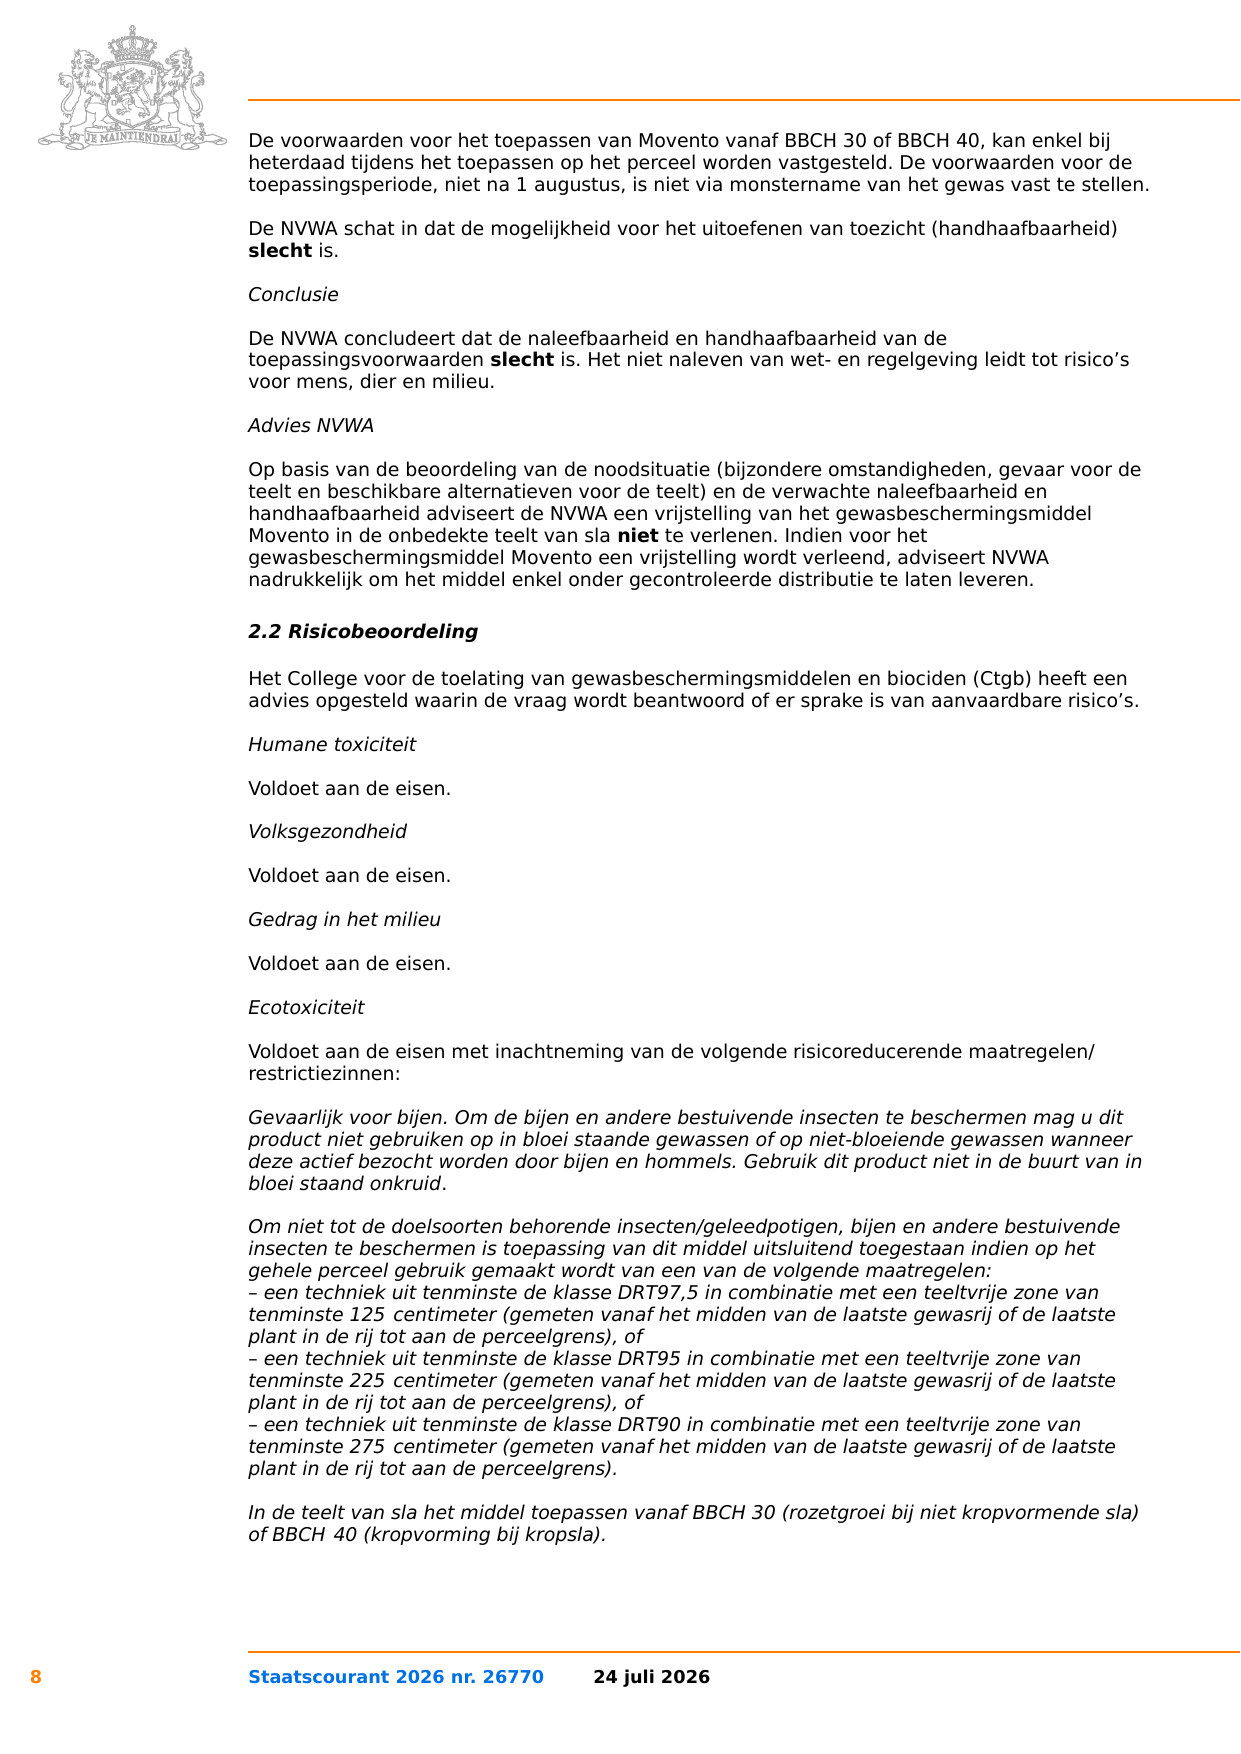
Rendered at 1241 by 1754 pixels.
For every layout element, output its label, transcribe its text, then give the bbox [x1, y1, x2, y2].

text – een techniek uit tenminste de klasse DRT90 in combinatie met een teeltvrije zone van tenminste 275 centimeter (gemeten vanaf het midden van de laatste gewasrij of de laatste plant in de rij tot aan de perceelgrens). [248, 1414, 1163, 1480]
text Om niet tot de doelsoorten behorende insecten/geleedpotigen, bijen en andere bestuivende insecten te beschermen is toepassing van dit middel uitsluitend toegestaan indien op het gehele perceel gebruik gemaakt wordt van een van de volgende maatregelen: [248, 1216, 1163, 1282]
text De NVWA concludeert dat de naleefbaarheid en handhaafbaarheid van de toepassingsvoorwaarden slecht is. Het niet naleven van wet- en regelgeving leidt tot risico’s voor mens, dier en milieu. [248, 327, 1163, 393]
text Het College voor de toelating van gewasbeschermingsmiddelen en biociden (Ctgb) heeft een advies opgesteld waarin de vraag wordt beantwoord of er sprake is van aanvaardbare risico’s. [248, 668, 1163, 712]
text – een techniek uit tenminste de klasse DRT95 in combinatie met een teeltvrije zone van tenminste 225 centimeter (gemeten vanaf het midden van de laatste gewasrij of de laatste plant in de rij tot aan de perceelgrens), of [248, 1348, 1163, 1414]
subtitle Conclusie [248, 283, 1163, 306]
text – een techniek uit tenminste de klasse DRT97,5 in combinatie met een teeltvrije zone van tenminste 125 centimeter (gemeten vanaf het midden van de laatste gewasrij of de laatste plant in de rij tot aan de perceelgrens), of [248, 1282, 1163, 1348]
subtitle Humane toxiciteit [248, 734, 1163, 756]
text Voldoet aan de eisen. [248, 778, 1163, 799]
subtitle Ecotoxiciteit [248, 997, 1163, 1019]
subtitle 2.2 Risicobeoordeling [248, 621, 1163, 643]
subtitle Gedrag in het milieu [248, 909, 1163, 931]
text Op basis van de beoordeling van de noodsituatie (bijzondere omstandigheden, gevaar voor de teelt en beschikbare alternatieven voor de teelt) en de verwachte naleefbaarheid en handhaafbaarheid adviseert de NVWA een vrijstelling van het gewasbeschermingsmiddel Movento in de onbedekte teelt van sla niet te verlenen. Indien voor het gewasbeschermingsmiddel Movento een vrijstelling wordt verleend, adviseert NVWA nadrukkelijk om het middel enkel onder gecontroleerde distributie te laten leveren. [248, 459, 1163, 591]
text De voorwaarden voor het toepassen van Movento vanaf BBCH 30 of BBCH 40, kan enkel bij heterdaad tijdens het toepassen op het perceel worden vastgesteld. De voorwaarden voor de toepassingsperiode, niet na 1 augustus, is niet via monstername van het gewas vast te stellen. [248, 130, 1163, 196]
text De NVWA schat in dat de mogelijkheid voor het uitoefenen van toezicht (handhaafbaarheid) slecht is. [248, 218, 1163, 262]
subtitle Volksgezondheid [248, 821, 1163, 843]
text Voldoet aan de eisen. [248, 865, 1163, 887]
text In de teelt van sla het middel toepassen vanaf BBCH 30 (rozetgroei bij niet kropvormende sla) of BBCH 40 (kropvorming bij kropsla). [248, 1502, 1163, 1546]
text Voldoet aan de eisen met inachtneming van de volgende risicoreducerende maatregelen/ restrictiezinnen: [248, 1041, 1163, 1085]
text Voldoet aan de eisen. [248, 953, 1163, 975]
subtitle Advies NVWA [248, 415, 1163, 437]
text Gevaarlijk voor bijen. Om de bijen en andere bestuivende insecten te beschermen mag u dit product niet gebruiken op in bloei staande gewassen of op niet-bloeiende gewassen wanneer deze actief bezocht worden door bijen en hommels. Gebruik dit product niet in de buurt van in bloei staand onkruid. [248, 1107, 1163, 1194]
picture [38, 25, 227, 150]
